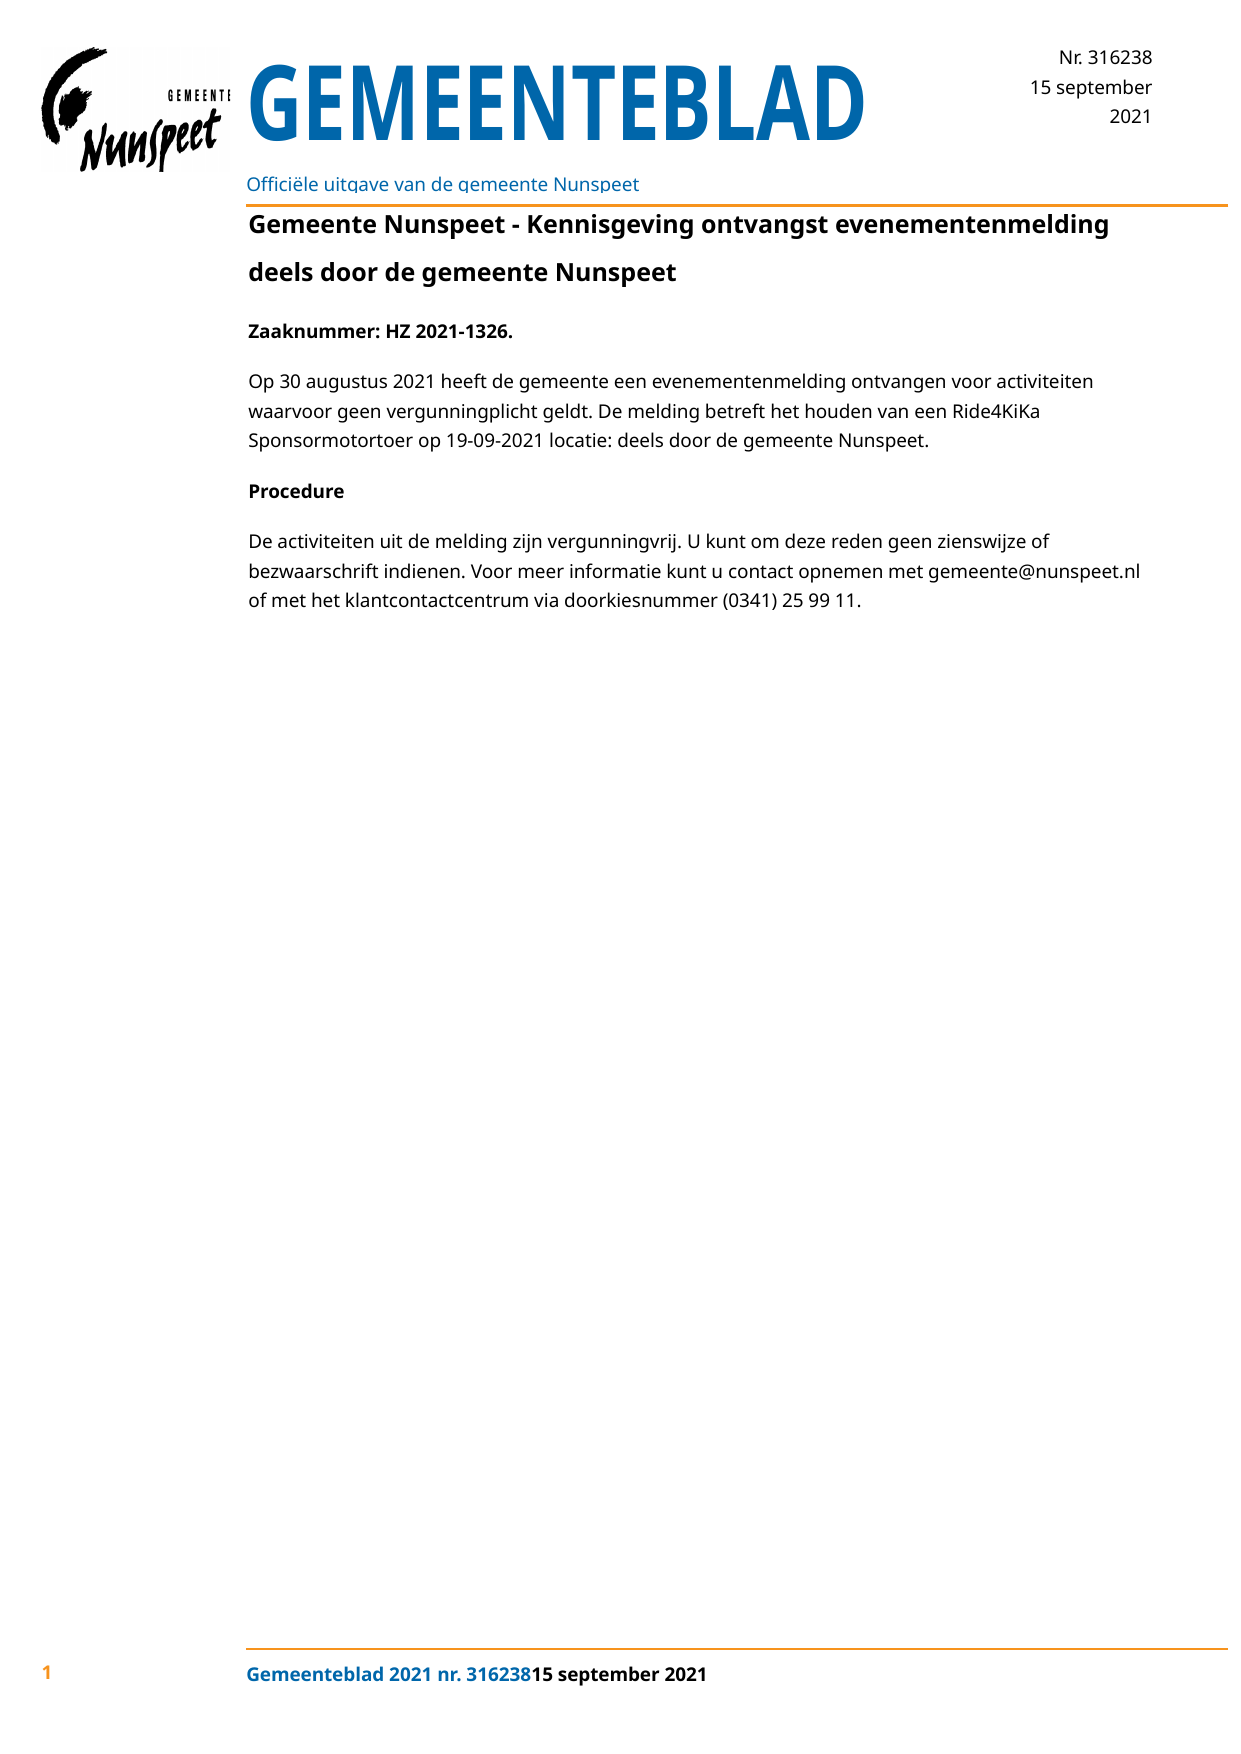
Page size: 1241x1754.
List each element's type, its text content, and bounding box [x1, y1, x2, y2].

text Procedure [248, 478, 1152, 504]
text Gemeente Nunspeet - Kennisgeving ontvangst evenementenmelding deels door de gemeente Nunspeet [248, 207, 1152, 288]
picture [41, 47, 231, 172]
text Op 30 augustus 2021 heeft de gemeente een evenementenmelding ontvangen voor activiteiten waarvoor geen vergunningplicht geldt. De melding betreft het houden van een Ride4KiKa Sponsormotortoer op 19-09-2021 locatie: deels door de gemeente Nunspeet. [248, 368, 1152, 453]
text Zaaknummer: HZ 2021-1326. [248, 318, 1152, 344]
text De activiteiten uit de melding zijn vergunningvrij. U kunt om deze reden geen zienswijze of bezwaarschrift indienen. Voor meer informatie kunt u contact opnemen met gemeente@nunspeet.nl of met het klantcontactcentrum via doorkiesnummer (0341) 25 99 11. [248, 528, 1152, 613]
